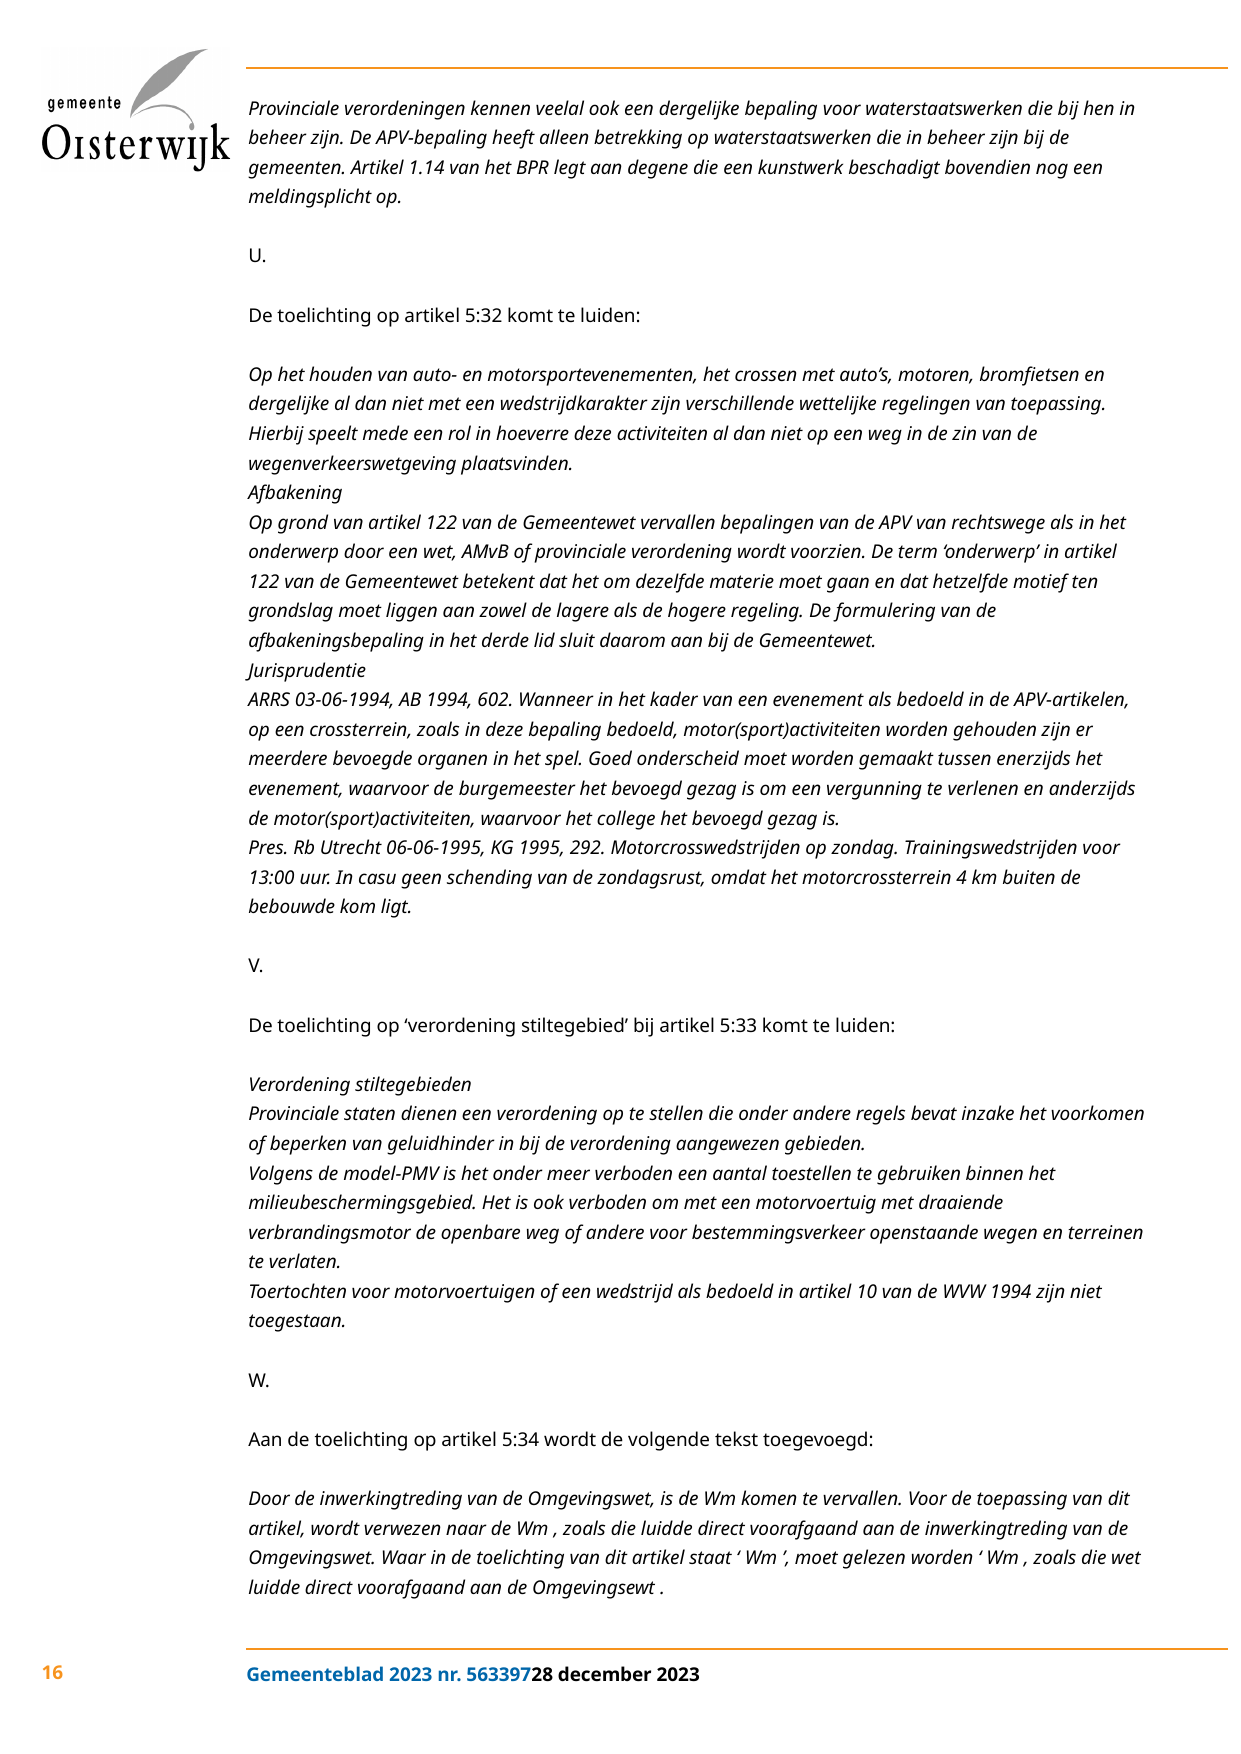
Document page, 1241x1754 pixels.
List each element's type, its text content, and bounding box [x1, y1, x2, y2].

text Provinciale verordeningen kennen veelal ook een dergelijke bepaling voor waterstaatswerken die bij hen in beheer zijn. De APV-bepaling heeft alleen betrekking op waterstaatswerken die in beheer zijn bij de gemeenten. Artikel 1.14 van het BPR legt aan degene die een kunstwerk beschadigt bovendien nog een meldingsplicht op. [248, 95, 1152, 209]
text Volgens de model-PMV is het onder meer verboden een aantal toestellen te gebruiken binnen het milieubeschermingsgebied. Het is ook verboden om met een motorvoertuig met draaiende verbrandingsmotor de openbare weg of andere voor bestemmingsverkeer openstaande wegen en terreinen te verlaten. [248, 1160, 1152, 1274]
text U. [248, 243, 1152, 268]
picture [41, 47, 231, 172]
text Verordening stiltegebieden [248, 1071, 1152, 1097]
text De toelichting op artikel 5:32 komt te luiden: [248, 302, 1152, 328]
text Provinciale staten dienen een verordening op te stellen die onder andere regels bevat inzake het voorkomen of beperken van geluidhinder in bij de verordening aangewezen gebieden. [248, 1101, 1152, 1156]
text Door de inwerkingtreding van de Omgevingswet, is de Wm komen te vervallen. Voor de toepassing van dit artikel, wordt verwezen naar de Wm , zoals die luidde direct voorafgaand aan de inwerkingtreding van de Omgevingswet. Waar in de toelichting van dit artikel staat ‘ Wm ’, moet gelezen worden ‘ Wm , zoals die wet luidde direct voorafgaand aan de Omgevingsewt . [248, 1485, 1152, 1600]
text Aan de toelichting op artikel 5:34 wordt de volgende tekst toegevoegd: [248, 1426, 1152, 1452]
text Jurisprudentie [248, 657, 1152, 683]
text Op het houden van auto- en motorsportevenementen, het crossen met auto’s, motoren, bromfietsen en dergelijke al dan niet met een wedstrijdkarakter zijn verschillende wettelijke regelingen van toepassing. Hierbij speelt mede een rol in hoeverre deze activiteiten al dan niet op een weg in de zin van de wegenverkeerswetgeving plaatsvinden. [248, 361, 1152, 476]
text Toertochten voor motorvoertuigen of een wedstrijd als bedoeld in artikel 10 van de WVW 1994 zijn niet toegestaan. [248, 1278, 1152, 1333]
text De toelichting op ‘verordening stiltegebied’ bij artikel 5:33 komt te luiden: [248, 1012, 1152, 1038]
text Pres. Rb Utrecht 06-06-1995, KG 1995, 292. Motorcrosswedstrijden op zondag. Trainingswedstrijden voor 13:00 uur. In casu geen schending van de zondagsrust, omdat het motorcrossterrein 4 km buiten de bebouwde kom ligt. [248, 834, 1152, 919]
text ARRS 03-06-1994, AB 1994, 602. Wanneer in het kader van een evenement als bedoeld in de APV-artikelen, op een crossterrein, zoals in deze bepaling bedoeld, motor(sport)activiteiten worden gehouden zijn er meerdere bevoegde organen in het spel. Goed onderscheid moet worden gemaakt tussen enerzijds het evenement, waarvoor de burgemeester het bevoegd gezag is om een vergunning te verlenen en anderzijds de motor(sport)activiteiten, waarvoor het college het bevoegd gezag is. [248, 686, 1152, 831]
text Op grond van artikel 122 van de Gemeentewet vervallen bepalingen van de APV van rechtswege als in het onderwerp door een wet, AMvB of provinciale verordening wordt voorzien. De term ‘onderwerp’ in artikel 122 van de Gemeentewet betekent dat het om dezelfde materie moet gaan en dat hetzelfde motief ten grondslag moet liggen aan zowel de lagere als de hogere regeling. De formulering van de afbakeningsbepaling in het derde lid sluit daarom aan bij de Gemeentewet. [248, 509, 1152, 653]
text V. [248, 953, 1152, 978]
text Afbakening [248, 479, 1152, 505]
text W. [248, 1367, 1152, 1393]
